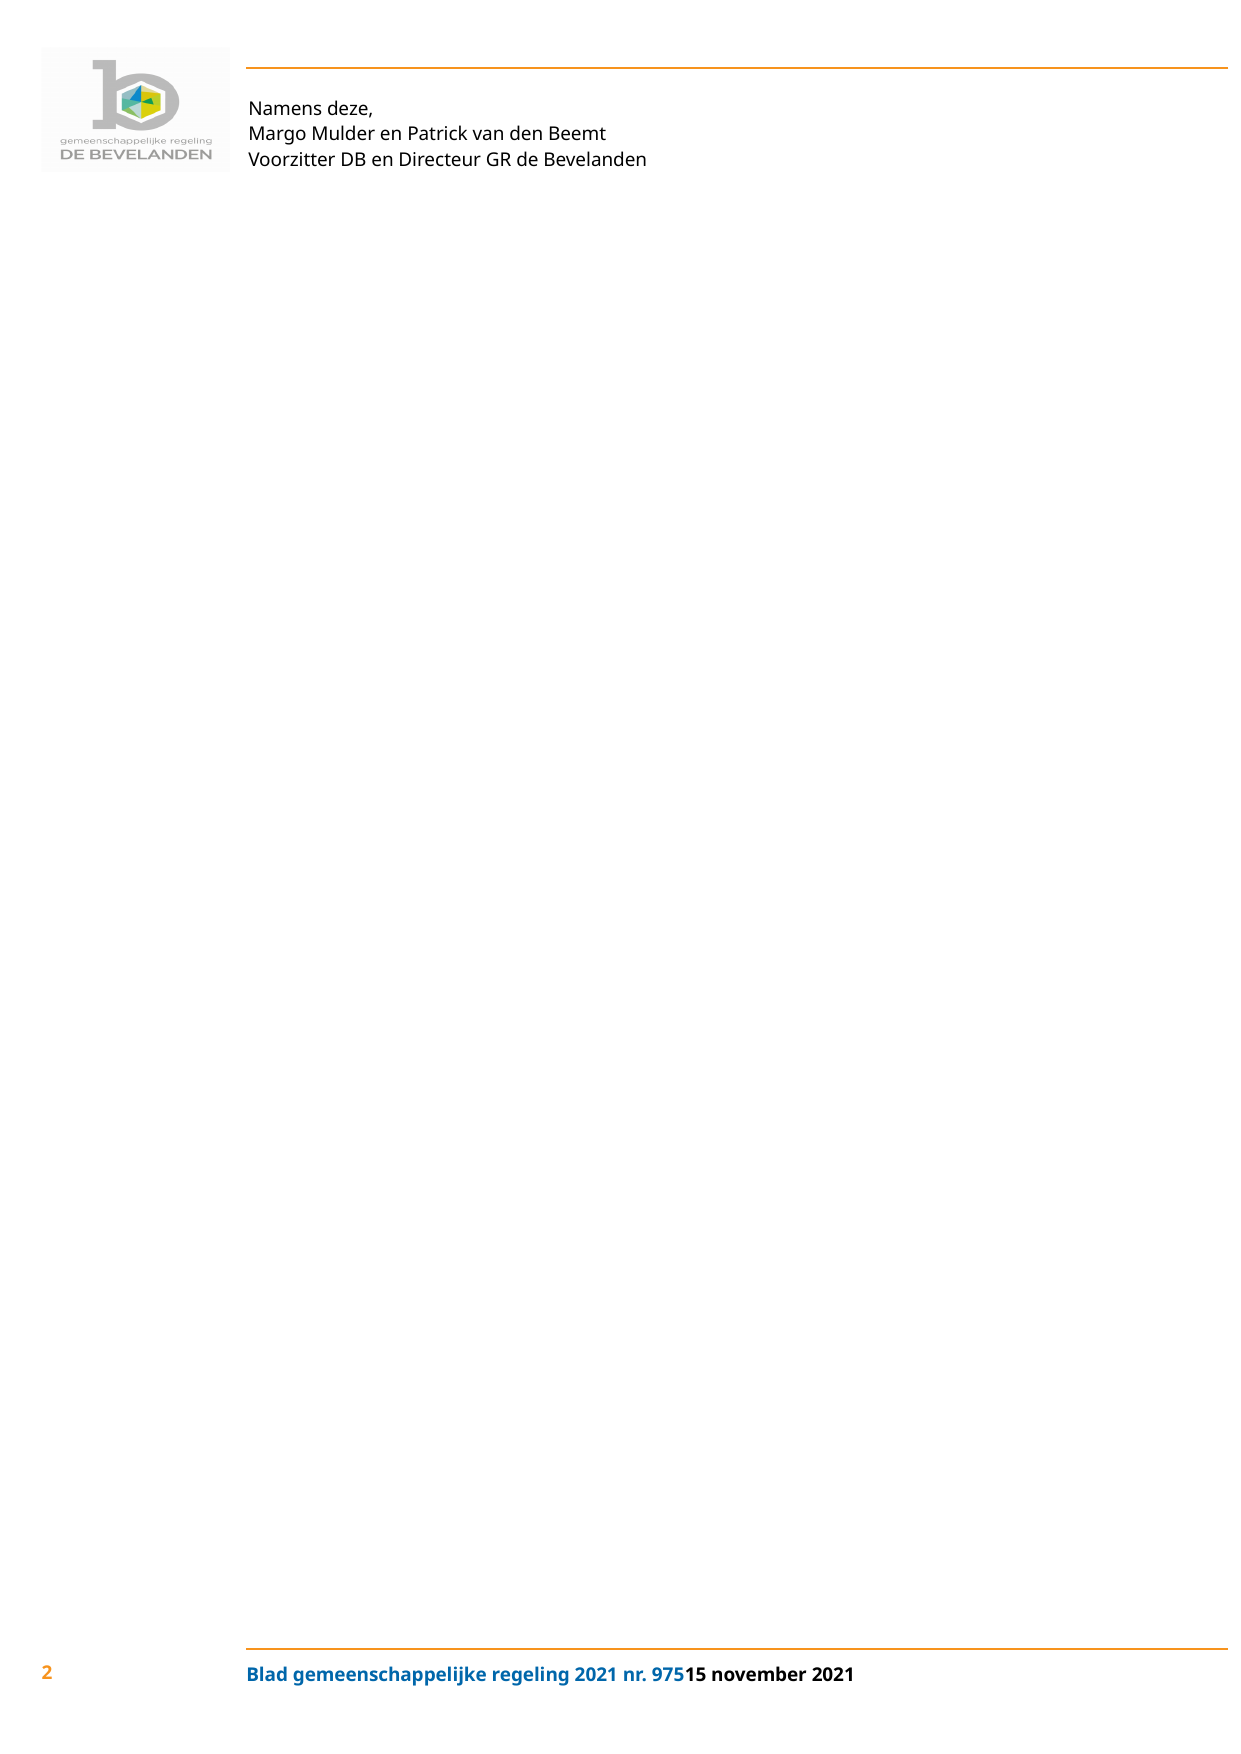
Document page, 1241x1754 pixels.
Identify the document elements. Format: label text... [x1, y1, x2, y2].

text Margo Mulder en Patrick van den Beemt [248, 121, 1152, 146]
text Namens deze, [248, 95, 1152, 121]
picture [41, 47, 231, 172]
text Voorzitter DB en Directeur GR de Bevelanden [248, 146, 1152, 172]
